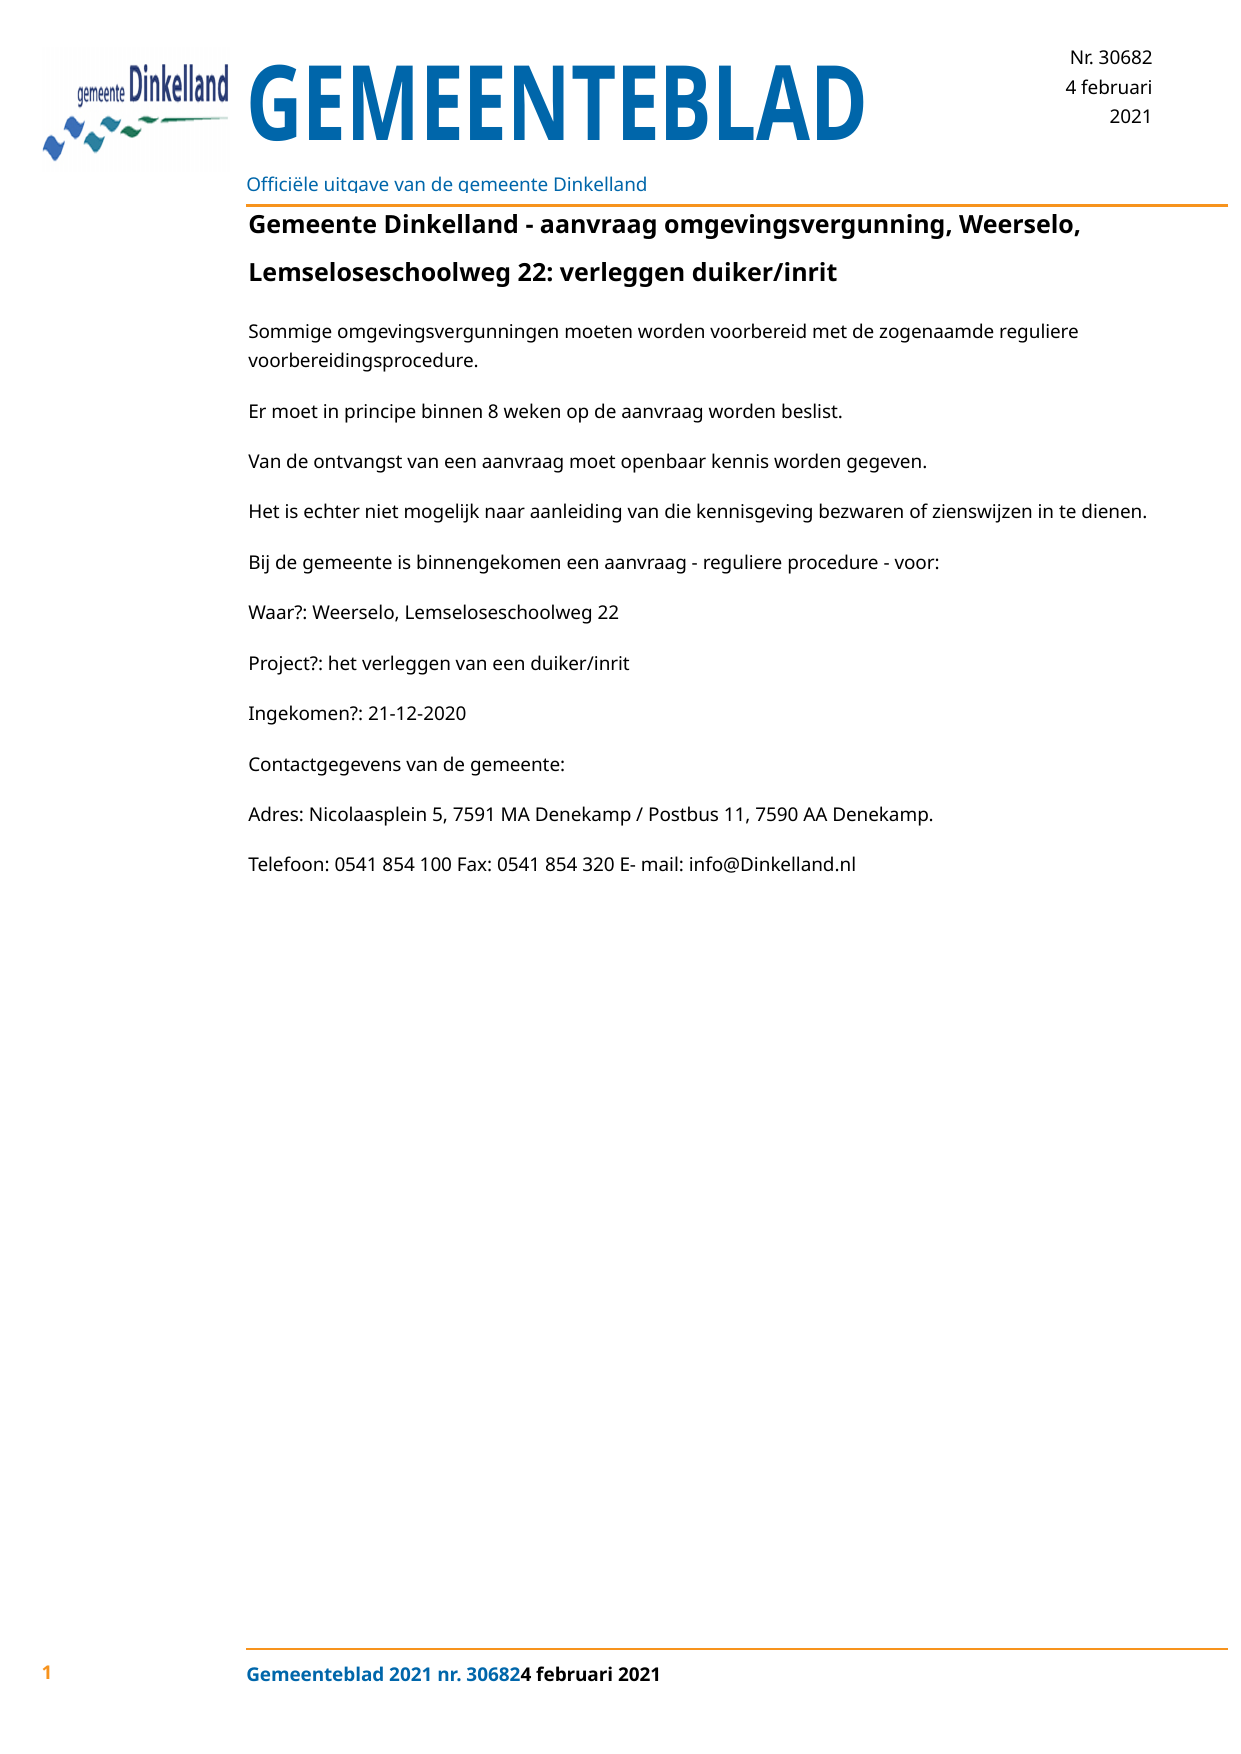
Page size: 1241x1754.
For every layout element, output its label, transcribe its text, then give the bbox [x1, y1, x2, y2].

text Adres: Nicolaasplein 5, 7591 MA Denekamp / Postbus 11, 7590 AA Denekamp. [248, 801, 1152, 827]
text Waar?: Weerselo, Lemseloseschoolweg 22 [248, 599, 1152, 625]
text Contactgegevens van de gemeente: [248, 751, 1152, 777]
text Sommige omgevingsvergunningen moeten worden voorbereid met de zogenaamde reguliere voorbereidingsprocedure. [248, 318, 1152, 373]
text Er moet in principe binnen 8 weken op de aanvraag worden beslist. [248, 398, 1152, 424]
text Project?: het verleggen van een duiker/inrit [248, 650, 1152, 676]
text Van de ontvangst van een aanvraag moet openbaar kennis worden gegeven. [248, 448, 1152, 474]
text Bij de gemeente is binnengekomen een aanvraag - reguliere procedure - voor: [248, 549, 1152, 575]
text Gemeente Dinkelland - aanvraag omgevingsvergunning, Weerselo, Lemseloseschoolweg 22: verleggen duiker/inrit [248, 207, 1152, 288]
text Telefoon: 0541 854 100 Fax: 0541 854 320 E- mail: info@Dinkelland.nl [248, 852, 1152, 877]
text Ingekomen?: 21-12-2020 [248, 700, 1152, 726]
text Het is echter niet mogelijk naar aanleiding van die kennisgeving bezwaren of zienswijzen in te dienen. [248, 499, 1152, 524]
picture [41, 47, 231, 172]
